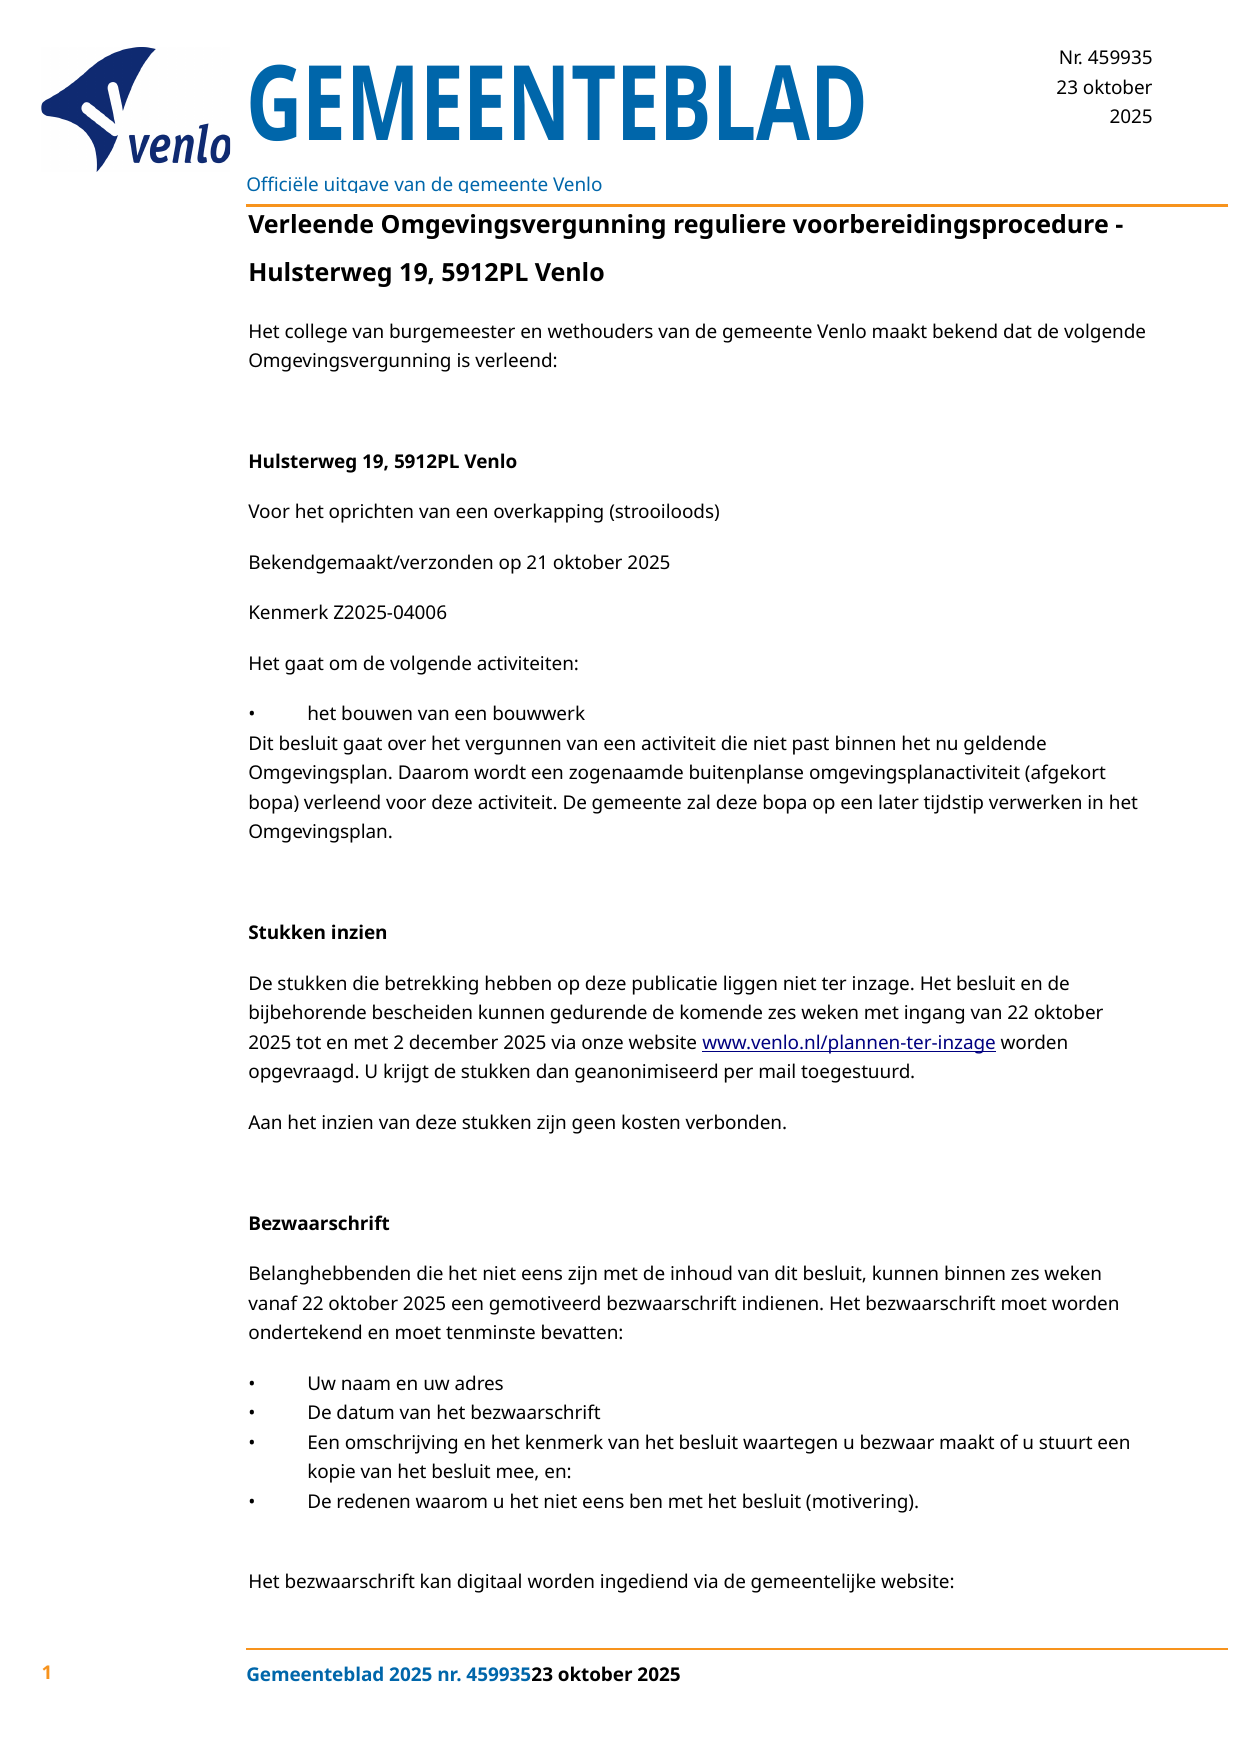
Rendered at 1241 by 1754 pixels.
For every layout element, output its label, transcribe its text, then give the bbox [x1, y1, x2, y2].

picture [41, 47, 231, 172]
list Een omschrijving en het kenmerk van het besluit waartegen u bezwaar maakt of u stuurt een kopie van het besluit mee, en: [248, 1429, 1152, 1484]
text Dit besluit gaat over het vergunnen van een activiteit die niet past binnen het nu geldende Omgevingsplan. Daarom wordt een zogenaamde buitenplanse omgevingsplanactiviteit (afgekort bopa) verleend voor deze activiteit. De gemeente zal deze bopa op een later tijdstip verwerken in het Omgevingsplan. [248, 730, 1152, 844]
text Het gaat om de volgende activiteiten: [248, 650, 1152, 676]
list De datum van het bezwaarschrift [248, 1399, 1152, 1425]
list het bouwen van een bouwwerk [248, 700, 1152, 726]
text Verleende Omgevingsvergunning reguliere voorbereidingsprocedure - Hulsterweg 19, 5912PL Venlo [248, 207, 1152, 288]
text Voor het oprichten van een overkapping (strooiloods) [248, 499, 1152, 524]
text Bezwaarschrift [248, 1210, 1152, 1236]
text Het college van burgemeester en wethouders van de gemeente Venlo maakt bekend dat de volgende Omgevingsvergunning is verleend: [248, 318, 1152, 373]
text Hulsterweg 19, 5912PL Venlo [248, 448, 1152, 474]
text Aan het inzien van deze stukken zijn geen kosten verbonden. [248, 1109, 1152, 1135]
text Stukken inzien [248, 919, 1152, 945]
list De redenen waarom u het niet eens ben met het besluit (motivering). [248, 1488, 1152, 1514]
text Kenmerk Z2025-04006 [248, 599, 1152, 625]
list Uw naam en uw adres [248, 1370, 1152, 1396]
text De stukken die betrekking hebben op deze publicatie liggen niet ter inzage. Het besluit en de bijbehorende bescheiden kunnen gedurende de komende zes weken met ingang van 22 oktober 2025 tot en met 2 december 2025 via onze website www.venlo.nl/plannen-ter-inzage worden opgevraagd. U krijgt de stukken dan geanonimiseerd per mail toegestuurd. [248, 970, 1152, 1084]
text Het bezwaarschrift kan digitaal worden ingediend via de gemeentelijke website: [248, 1568, 1152, 1594]
text Bekendgemaakt/verzonden op 21 oktober 2025 [248, 549, 1152, 575]
text Belanghebbenden die het niet eens zijn met de inhoud van dit besluit, kunnen binnen zes weken vanaf 22 oktober 2025 een gemotiveerd bezwaarschrift indienen. Het bezwaarschrift moet worden ondertekend en moet tenminste bevatten: [248, 1260, 1152, 1345]
